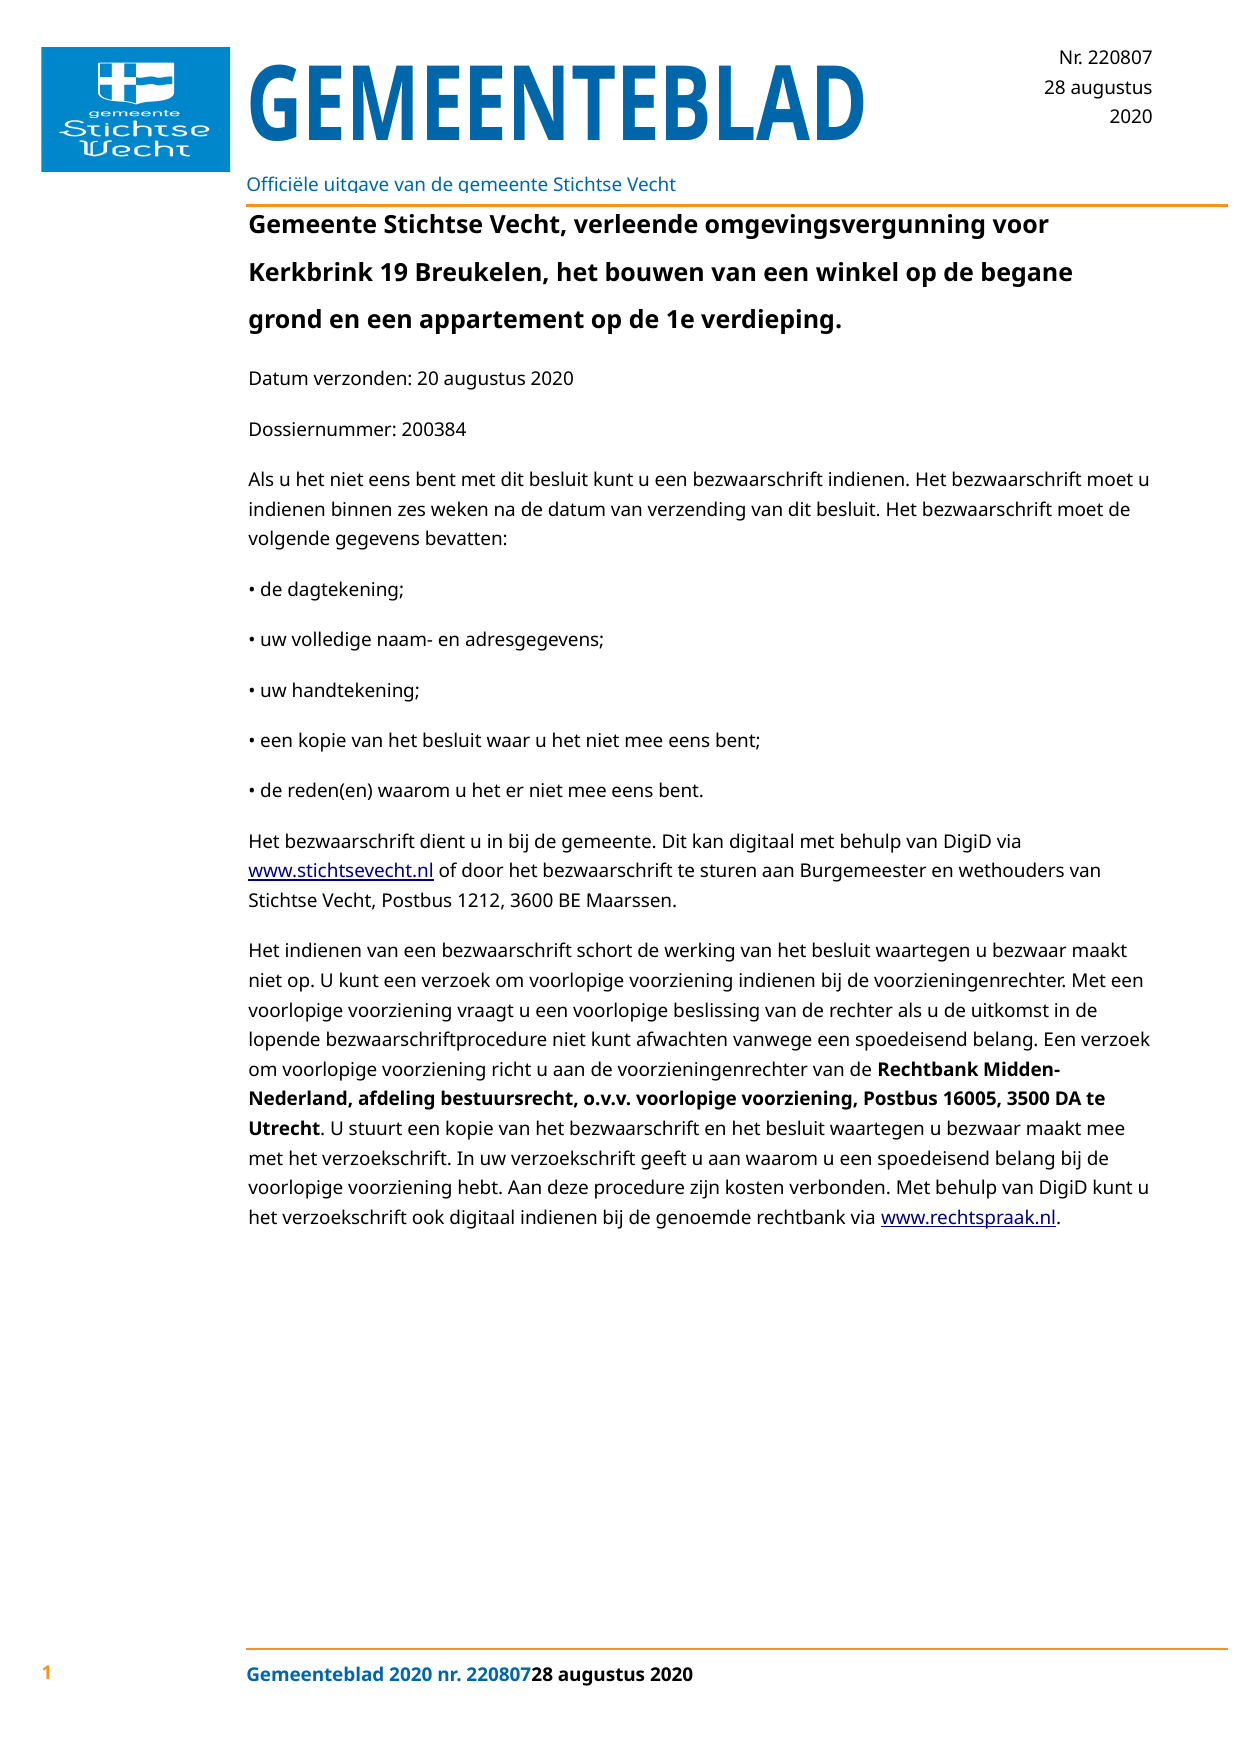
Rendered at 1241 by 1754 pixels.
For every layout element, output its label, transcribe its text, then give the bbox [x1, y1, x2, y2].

text Dossiernummer: 200384 [248, 416, 1152, 442]
text • de reden(en) waarom u het er niet mee eens bent. [248, 778, 1152, 803]
text • de dagtekening; [248, 576, 1152, 602]
text • uw handtekening; [248, 677, 1152, 702]
text Gemeente Stichtse Vecht, verleende omgevingsvergunning voor Kerkbrink 19 Breukelen, het bouwen van een winkel op de begane grond en een appartement op de 1e verdieping. [248, 207, 1152, 336]
text • een kopie van het besluit waar u het niet mee eens bent; [248, 727, 1152, 753]
text Het bezwaarschrift dient u in bij de gemeente. Dit kan digitaal met behulp van DigiD via www.stichtsevecht.nl of door het bezwaarschrift te sturen aan Burgemeester en wethouders van Stichtse Vecht, Postbus 1212, 3600 BE Maarssen. [248, 828, 1152, 913]
text Als u het niet eens bent met dit besluit kunt u een bezwaarschrift indienen. Het bezwaarschrift moet u indienen binnen zes weken na de datum van verzending van dit besluit. Het bezwaarschrift moet de volgende gegevens bevatten: [248, 466, 1152, 551]
picture [137, 63, 174, 103]
text • uw volledige naam- en adresgegevens; [248, 626, 1152, 652]
picture [99, 63, 135, 101]
text Het indienen van een bezwaarschrift schort de werking van het besluit waartegen u bezwaar maakt niet op. U kunt een verzoek om voorlopige voorziening indienen bij de voorzieningenrechter. Met een voorlopige voorziening vraagt u een voorlopige beslissing van de rechter als u de uitkomst in de lopende bezwaarschriftprocedure niet kunt afwachten vanwege een spoedeisend belang. Een verzoek om voorlopige voorziening richt u aan de voorzieningenrechter van de Rechtbank Midden-Nederland, afdeling bestuursrecht, o.v.v. voorlopige voorziening, Postbus 16005, 3500 DA te Utrecht. U stuurt een kopie van het bezwaarschrift en het besluit waartegen u bezwaar maakt mee met het verzoekschrift. In uw verzoekschrift geeft u aan waarom u een spoedeisend belang bij de voorlopige voorziening hebt. Aan deze procedure zijn kosten verbonden. Met behulp van DigiD kunt u het verzoekschrift ook digitaal indienen bij de genoemde rechtbank via www.rechtspraak.nl. [248, 938, 1152, 1229]
text Datum verzonden: 20 augustus 2020 [248, 366, 1152, 391]
